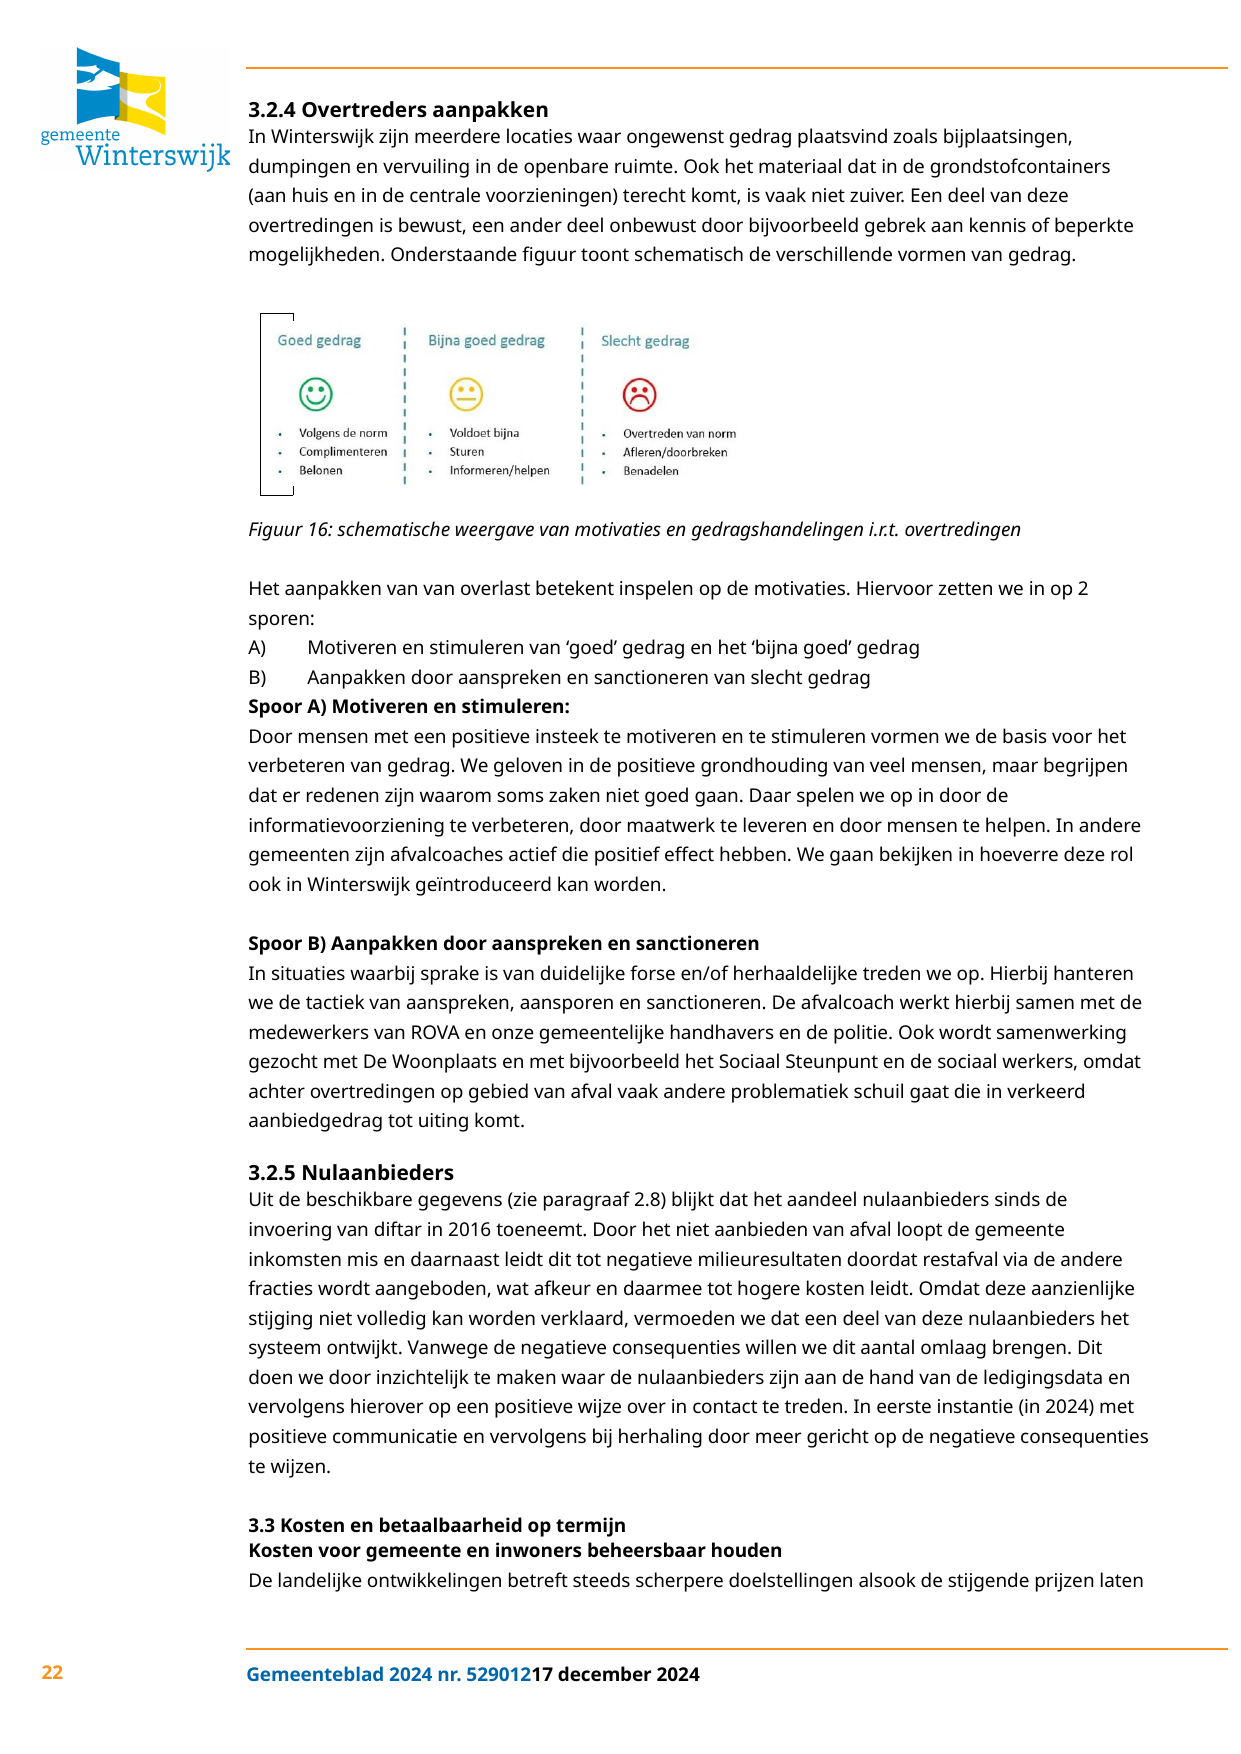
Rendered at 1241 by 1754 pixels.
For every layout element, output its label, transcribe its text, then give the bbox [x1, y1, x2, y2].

text Uit de beschikbare gegevens (zie paragraaf 2.8) blijkt dat het aandeel nulaanbieders sinds de invoering van diftar in 2016 toeneemt. Door het niet aanbieden van afval loopt de gemeente inkomsten mis en daarnaast leidt dit tot negatieve milieuresultaten doordat restafval via de andere fracties wordt aangeboden, wat afkeur en daarmee tot hogere kosten leidt. Omdat deze aanzienlijke stijging niet volledig kan worden verklaard, vermoeden we dat een deel van deze nulaanbieders het systeem ontwijkt. Vanwege de negatieve consequenties willen we dit aantal omlaag brengen. Dit doen we door inzichtelijk te maken waar de nulaanbieders zijn aan de hand van de ledigingsdata en vervolgens hierover op een positieve wijze over in contact te treden. In eerste instantie (in 2024) met positieve communicatie en vervolgens bij herhaling door meer gericht op de negatieve consequenties te wijzen. [248, 1187, 1152, 1478]
text Het aanpakken van van overlast betekent inspelen op de motivaties. Hiervoor zetten we in op 2 sporen: [248, 575, 1152, 631]
text Kosten voor gemeente en inwoners beheersbaar houden [248, 1538, 1152, 1563]
text Spoor B) Aanpakken door aanspreken en sanctioneren [248, 930, 1152, 956]
picture [225, 153, 231, 162]
text In situaties waarbij sprake is van duidelijke forse en/of herhaaldelijke treden we op. Hierbij hanteren we de tactiek van aanspreken, aansporen en sanctioneren. De afvalcoach werkt hierbij samen met de medewerkers van ROVA en onze gemeentelijke handhavers en de politie. Ook wordt samenwerking gezocht met De Woonplaats en met bijvoorbeeld het Sociaal Steunpunt en de sociaal werkers, omdat achter overtredingen op gebied van afval vaak andere problematiek schuil gaat die in verkeerd aanbiedgedrag tot uiting komt. [248, 960, 1152, 1133]
text In Winterswijk zijn meerdere locaties waar ongewenst gedrag plaatsvind zoals bijplaatsingen, dumpingen en vervuiling in de openbare ruimte. Ook het materiaal dat in de grondstofcontainers (aan huis en in de centrale voorzieningen) terecht komt, is vaak niet zuiver. Een deel van deze overtredingen is bewust, een ander deel onbewust door bijvoorbeeld gebrek aan kennis of beperkte mogelijkheden. Onderstaande figuur toont schematisch de verschillende vormen van gedrag. [248, 123, 1152, 267]
text 3.2.5 Nulaanbieders [248, 1158, 1152, 1187]
text 3.2.4 Overtreders aanpakken [248, 95, 1152, 123]
text Figuur 16: schematische weergave van motivaties en gedragshandelingen i.r.t. overtredingen [248, 516, 1152, 542]
picture [41, 47, 231, 172]
text De landelijke ontwikkelingen betreft steeds scherpere doelstellingen alsook de stijgende prijzen laten [248, 1567, 1152, 1593]
list Aanpakken door aanspreken en sanctioneren van slecht gedrag [248, 664, 1152, 690]
text Spoor A) Motiveren en stimuleren: [248, 693, 1152, 719]
text 3.3 Kosten en betaalbaarheid op termijn [248, 1512, 1152, 1538]
picture [268, 321, 742, 486]
text Door mensen met een positieve insteek te motiveren en te stimuleren vormen we de basis voor het verbeteren van gedrag. We geloven in de positieve grondhouding van veel mensen, maar begrijpen dat er redenen zijn waarom soms zaken niet goed gaan. Daar spelen we op in door de informatievoorziening te verbeteren, door maatwerk te leveren en door mensen te helpen. In andere gemeenten zijn afvalcoaches actief die positief effect hebben. We gaan bekijken in hoeverre deze rol ook in Winterswijk geïntroduceerd kan worden. [248, 723, 1152, 897]
list Motiveren en stimuleren van ‘goed’ gedrag en het ‘bijna goed’ gedrag [248, 634, 1152, 660]
